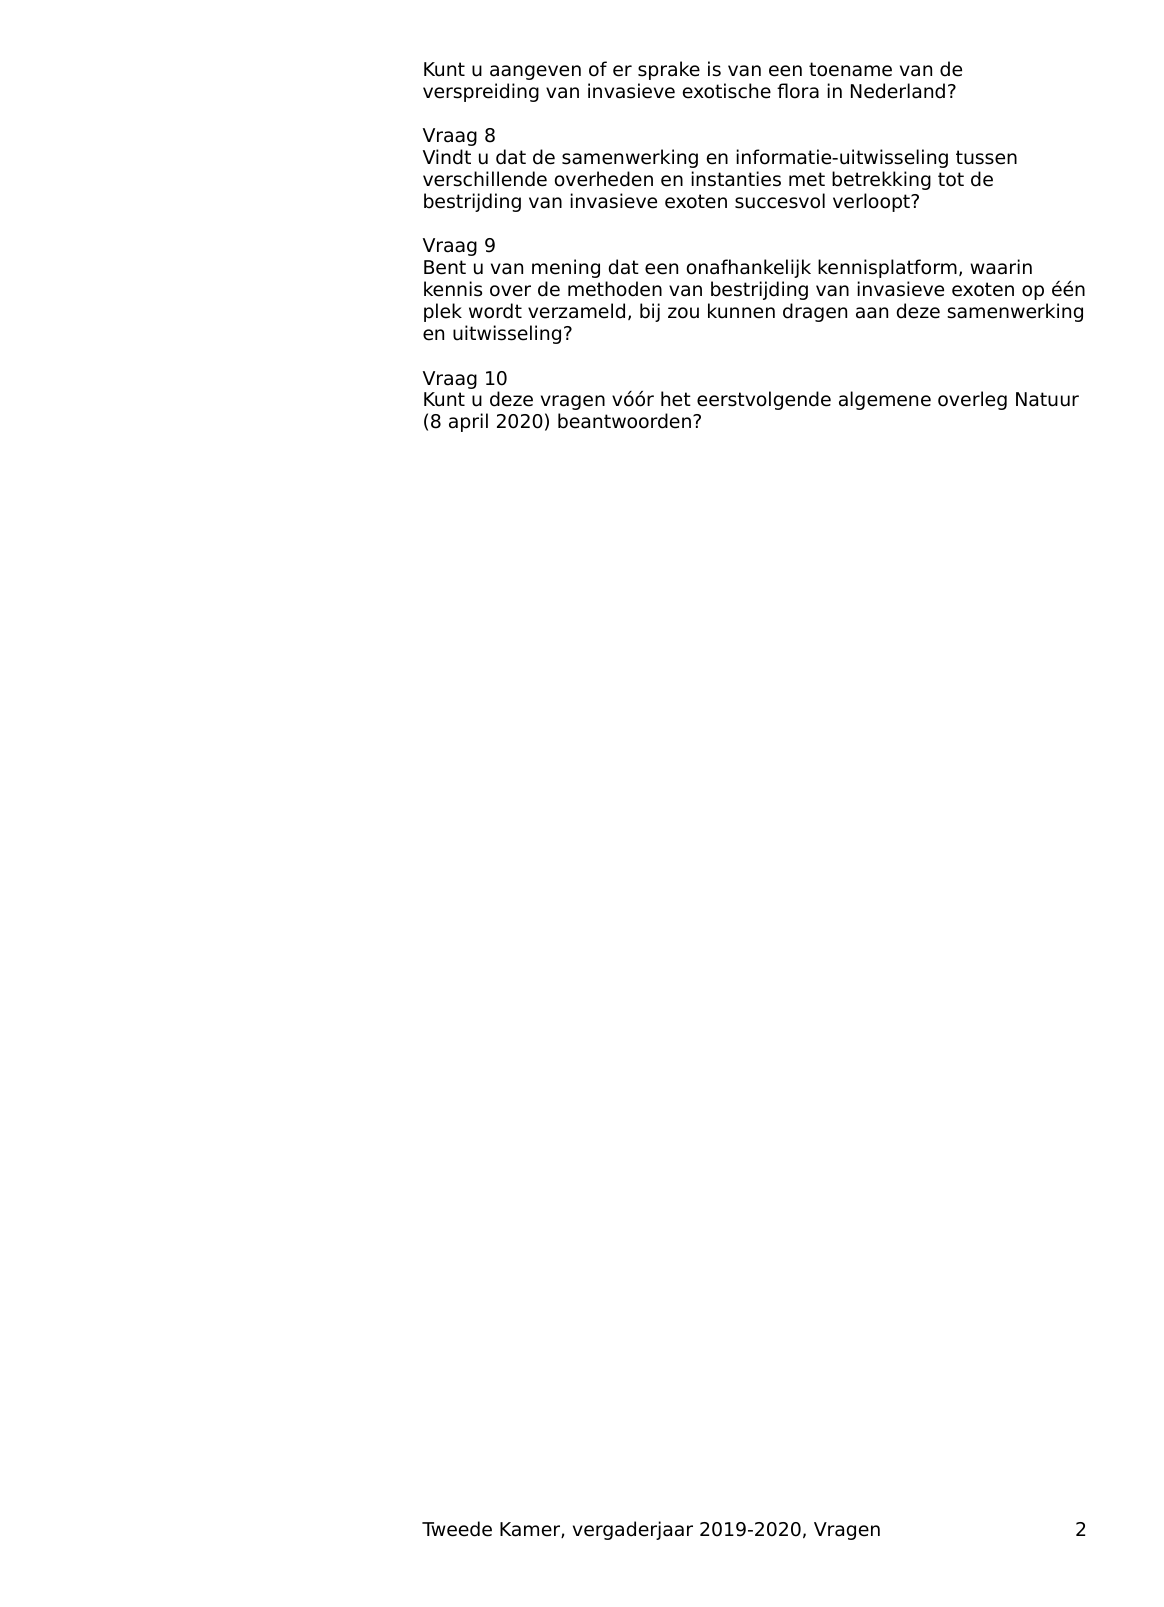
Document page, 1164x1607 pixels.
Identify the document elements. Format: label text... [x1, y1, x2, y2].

text Vindt u dat de samenwerking en informatie-uitwisseling tussen verschillende overheden en instanties met betrekking tot de bestrijding van invasieve exoten succesvol verloopt? [422, 147, 1087, 213]
text Kunt u deze vragen vóór het eerstvolgende algemene overleg Natuur (8 april 2020) beantwoorden? [422, 389, 1087, 433]
text Kunt u aangeven of er sprake is van een toename van de verspreiding van invasieve exotische flora in Nederland? [422, 59, 1087, 103]
text Vraag 10 [422, 367, 1087, 389]
text Vraag 8 [422, 125, 1087, 147]
text Vraag 9 [422, 235, 1087, 257]
text Bent u van mening dat een onafhankelijk kennisplatform, waarin kennis over de methoden van bestrijding van invasieve exoten op één plek wordt verzameld, bij zou kunnen dragen aan deze samenwerking en uitwisseling? [422, 257, 1087, 345]
